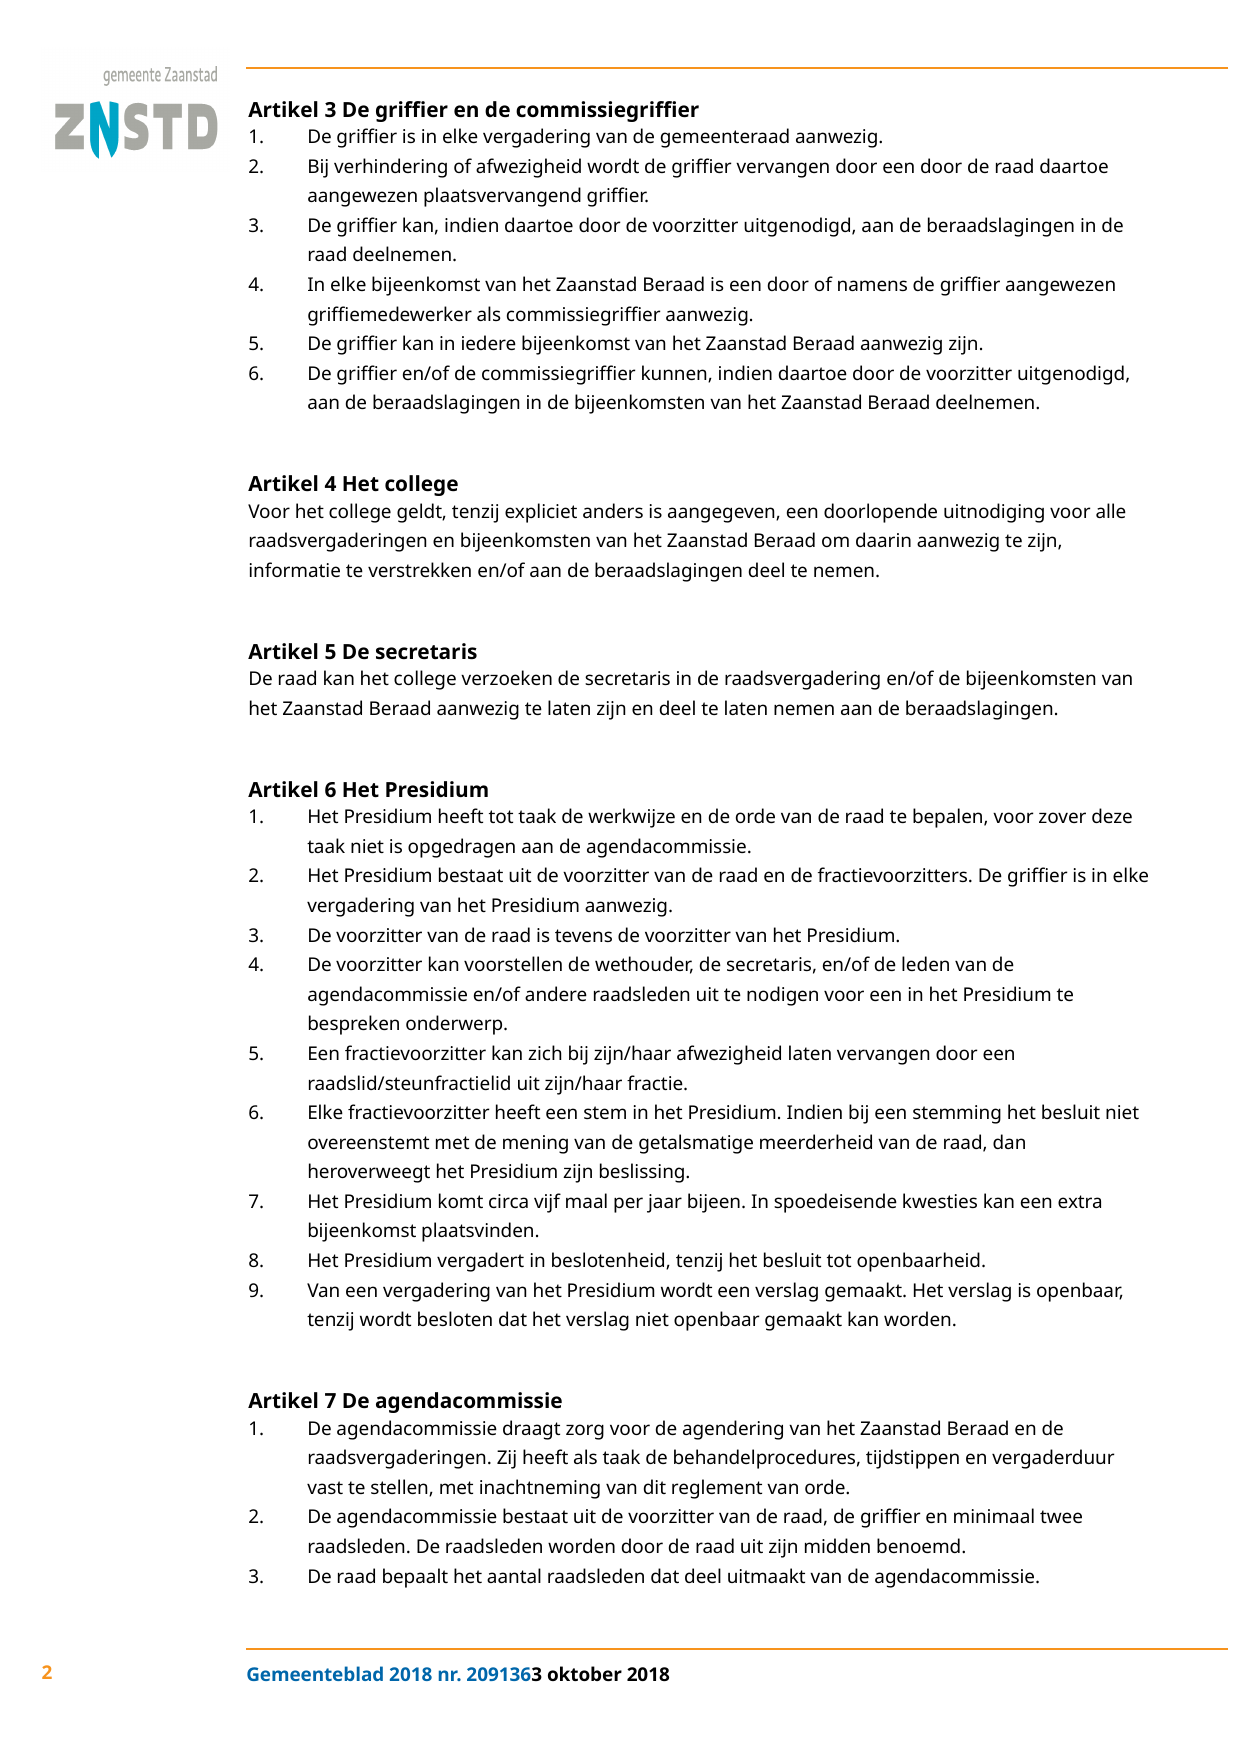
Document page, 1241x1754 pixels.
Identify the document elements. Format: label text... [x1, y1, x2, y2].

text Artikel 7 De agendacommissie [248, 1386, 1152, 1415]
list In elke bijeenkomst van het Zaanstad Beraad is een door of namens de griffier aangewezen griffiemedewerker als commissiegriffier aanwezig. [248, 271, 1152, 326]
list Van een vergadering van het Presidium wordt een verslag gemaakt. Het verslag is openbaar, tenzij wordt besloten dat het verslag niet openbaar gemaakt kan worden. [248, 1277, 1152, 1332]
list Het Presidium komt circa vijf maal per jaar bijeen. In spoedeisende kwesties kan een extra bijeenkomst plaatsvinden. [248, 1188, 1152, 1243]
list Het Presidium bestaat uit de voorzitter van de raad en de fractievoorzitters. De griffier is in elke vergadering van het Presidium aanwezig. [248, 863, 1152, 918]
list Een fractievoorzitter kan zich bij zijn/haar afwezigheid laten vervangen door een raadslid/steunfractielid uit zijn/haar fractie. [248, 1040, 1152, 1096]
list Elke fractievoorzitter heeft een stem in het Presidium. Indien bij een stemming het besluit niet overeenstemt met de mening van de getalsmatige meerderheid van de raad, dan heroverweegt het Presidium zijn beslissing. [248, 1099, 1152, 1184]
list De griffier is in elke vergadering van de gemeenteraad aanwezig. [248, 123, 1152, 149]
list De agendacommissie bestaat uit de voorzitter van de raad, de griffier en minimaal twee raadsleden. De raadsleden worden door de raad uit zijn midden benoemd. [248, 1504, 1152, 1559]
list De griffier en/of de commissiegriffier kunnen, indien daartoe door de voorzitter uitgenodigd, aan de beraadslagingen in de bijeenkomsten van het Zaanstad Beraad deelnemen. [248, 360, 1152, 415]
picture [41, 47, 231, 172]
text Artikel 3 De griffier en de commissiegriffier [248, 95, 1152, 123]
text Artikel 4 Het college [248, 469, 1152, 498]
text Voor het college geldt, tenzij expliciet anders is aangegeven, een doorlopende uitnodiging voor alle raadsvergaderingen en bijeenkomsten van het Zaanstad Beraad om daarin aanwezig te zijn, informatie te verstrekken en/of aan de beraadslagingen deel te nemen. [248, 498, 1152, 583]
list Het Presidium heeft tot taak de werkwijze en de orde van de raad te bepalen, voor zover deze taak niet is opgedragen aan de agendacommissie. [248, 803, 1152, 859]
text De raad kan het college verzoeken de secretaris in de raadsvergadering en/of de bijeenkomsten van het Zaanstad Beraad aanwezig te laten zijn en deel te laten nemen aan de beraadslagingen. [248, 666, 1152, 721]
list Bij verhindering of afwezigheid wordt de griffier vervangen door een door de raad daartoe aangewezen plaatsvervangend griffier. [248, 153, 1152, 208]
list Het Presidium vergadert in beslotenheid, tenzij het besluit tot openbaarheid. [248, 1247, 1152, 1273]
list De voorzitter van de raad is tevens de voorzitter van het Presidium. [248, 922, 1152, 948]
list De agendacommissie draagt zorg voor de agendering van het Zaanstad Beraad en de raadsvergaderingen. Zij heeft als taak de behandelprocedures, tijdstippen en vergaderduur vast te stellen, met inachtneming van dit reglement van orde. [248, 1415, 1152, 1500]
list De raad bepaalt het aantal raadsleden dat deel uitmaakt van de agendacommissie. [248, 1563, 1152, 1588]
list De voorzitter kan voorstellen de wethouder, de secretaris, en/of de leden van de agendacommissie en/of andere raadsleden uit te nodigen voor een in het Presidium te bespreken onderwerp. [248, 951, 1152, 1036]
list De griffier kan, indien daartoe door de voorzitter uitgenodigd, aan de beraadslagingen in de raad deelnemen. [248, 212, 1152, 267]
text Artikel 6 Het Presidium [248, 775, 1152, 803]
text Artikel 5 De secretaris [248, 637, 1152, 666]
list De griffier kan in iedere bijeenkomst van het Zaanstad Beraad aanwezig zijn. [248, 330, 1152, 356]
